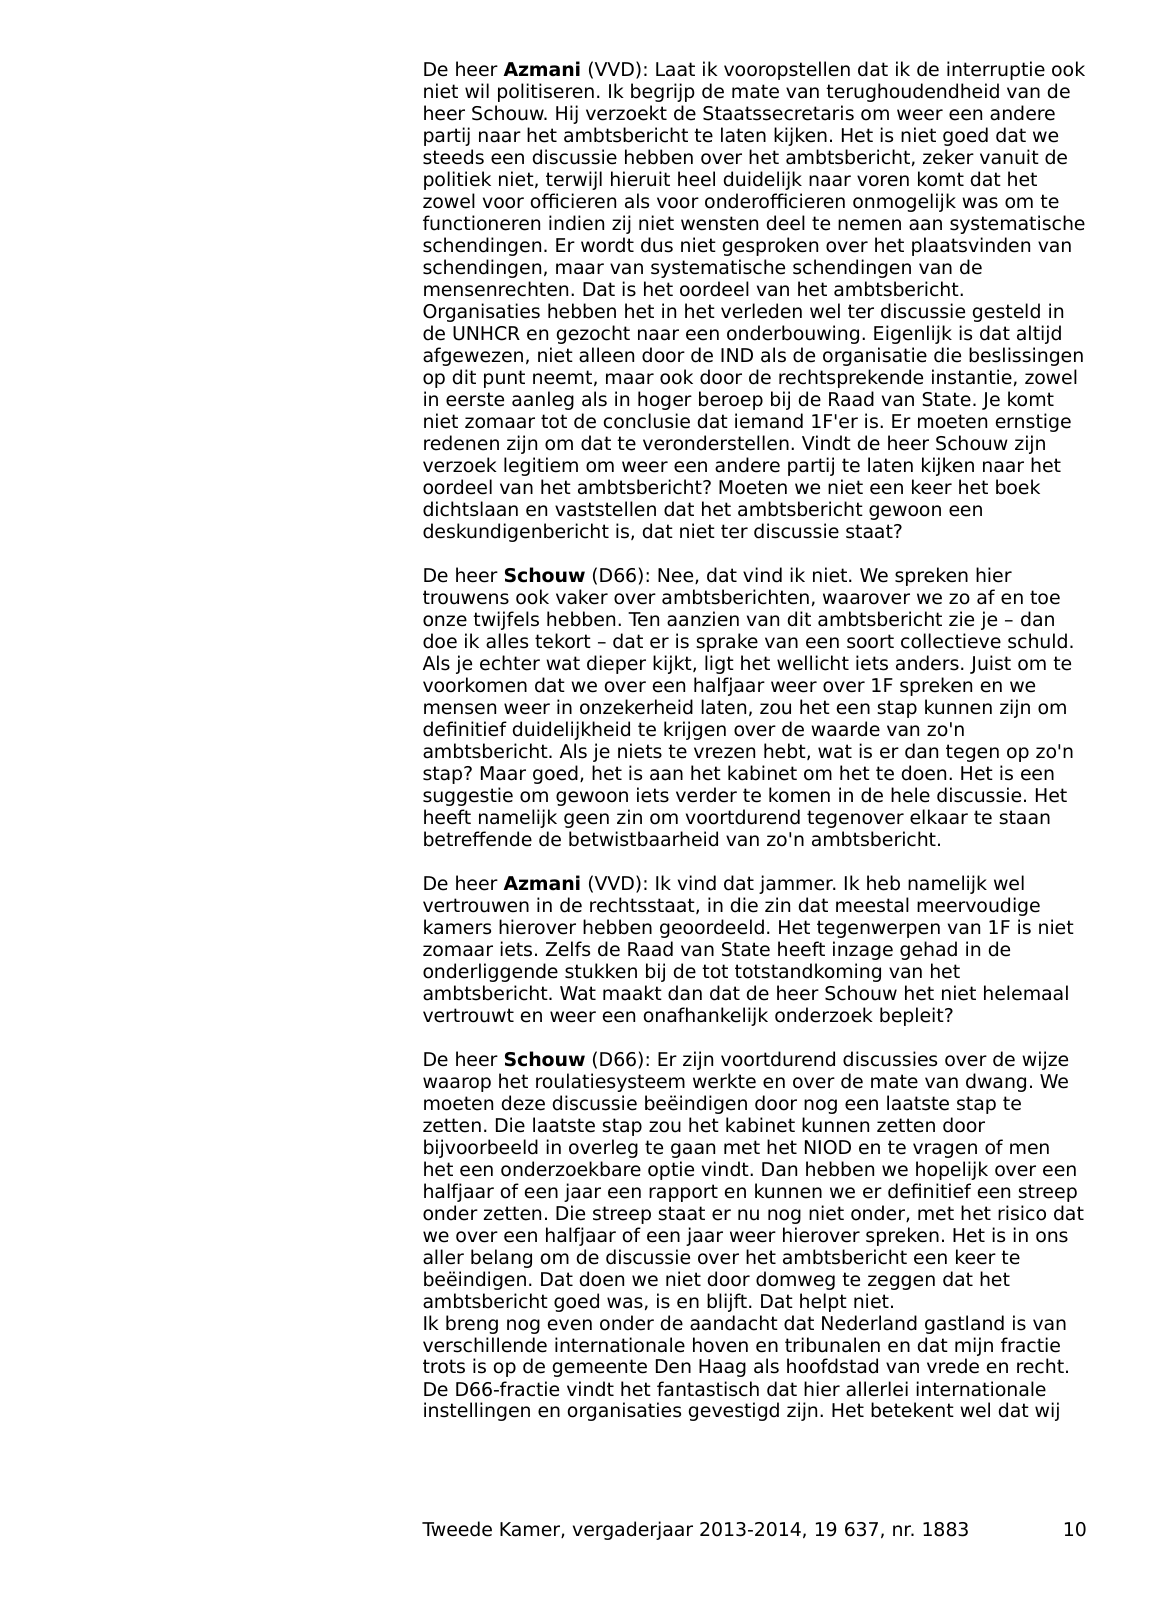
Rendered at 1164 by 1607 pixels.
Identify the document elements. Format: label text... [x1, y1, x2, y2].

text De heer Azmani (VVD): Ik vind dat jammer. Ik heb namelijk wel vertrouwen in de rechtsstaat, in die zin dat meestal meervoudige kamers hierover hebben geoordeeld. Het tegenwerpen van 1F is niet zomaar iets. Zelfs de Raad van State heeft inzage gehad in de onderliggende stukken bij de tot totstandkoming van het ambtsbericht. Wat maakt dan dat de heer Schouw het niet helemaal vertrouwt en weer een onafhankelijk onderzoek bepleit? [422, 873, 1087, 1027]
text De heer Azmani (VVD): Laat ik vooropstellen dat ik de interruptie ook niet wil politiseren. Ik begrijp de mate van terughoudendheid van de heer Schouw. Hij verzoekt de Staatssecretaris om weer een andere partij naar het ambtsbericht te laten kijken. Het is niet goed dat we steeds een discussie hebben over het ambtsbericht, zeker vanuit de politiek niet, terwijl hieruit heel duidelijk naar voren komt dat het zowel voor officieren als voor onderofficieren onmogelijk was om te functioneren indien zij niet wensten deel te nemen aan systematische schendingen. Er wordt dus niet gesproken over het plaatsvinden van schendingen, maar van systematische schendingen van de mensenrechten. Dat is het oordeel van het ambtsbericht. Organisaties hebben het in het verleden wel ter discussie gesteld in de UNHCR en gezocht naar een onderbouwing. Eigenlijk is dat altijd afgewezen, niet alleen door de IND als de organisatie die beslissingen op dit punt neemt, maar ook door de rechtsprekende instantie, zowel in eerste aanleg als in hoger beroep bij de Raad van State. Je komt niet zomaar tot de conclusie dat iemand 1F'er is. Er moeten ernstige redenen zijn om dat te veronderstellen. Vindt de heer Schouw zijn verzoek legitiem om weer een andere partij te laten kijken naar het oordeel van het ambtsbericht? Moeten we niet een keer het boek dichtslaan en vaststellen dat het ambtsbericht gewoon een deskundigenbericht is, dat niet ter discussie staat? [422, 59, 1087, 543]
text De heer Schouw (D66): Nee, dat vind ik niet. We spreken hier trouwens ook vaker over ambtsberichten, waarover we zo af en toe onze twijfels hebben. Ten aanzien van dit ambtsbericht zie je – dan doe ik alles tekort – dat er is sprake van een soort collectieve schuld. Als je echter wat dieper kijkt, ligt het wellicht iets anders. Juist om te voorkomen dat we over een halfjaar weer over 1F spreken en we mensen weer in onzekerheid laten, zou het een stap kunnen zijn om definitief duidelijkheid te krijgen over de waarde van zo'n ambtsbericht. Als je niets te vrezen hebt, wat is er dan tegen op zo'n stap? Maar goed, het is aan het kabinet om het te doen. Het is een suggestie om gewoon iets verder te komen in de hele discussie. Het heeft namelijk geen zin om voortdurend tegenover elkaar te staan betreffende de betwistbaarheid van zo'n ambtsbericht. [422, 565, 1087, 851]
text De heer Schouw (D66): Er zijn voortdurend discussies over de wijze waarop het roulatiesysteem werkte en over de mate van dwang. We moeten deze discussie beëindigen door nog een laatste stap te zetten. Die laatste stap zou het kabinet kunnen zetten door bijvoorbeeld in overleg te gaan met het NIOD en te vragen of men het een onderzoekbare optie vindt. Dan hebben we hopelijk over een halfjaar of een jaar een rapport en kunnen we er definitief een streep onder zetten. Die streep staat er nu nog niet onder, met het risico dat we over een halfjaar of een jaar weer hierover spreken. Het is in ons aller belang om de discussie over het ambtsbericht een keer te beëindigen. Dat doen we niet door domweg te zeggen dat het ambtsbericht goed was, is en blijft. Dat helpt niet. [422, 1049, 1087, 1312]
text Ik breng nog even onder de aandacht dat Nederland gastland is van verschillende internationale hoven en tribunalen en dat mijn fractie trots is op de gemeente Den Haag als hoofdstad van vrede en recht. De D66-fractie vindt het fantastisch dat hier allerlei internationale instellingen en organisaties gevestigd zijn. Het betekent wel dat wij [422, 1312, 1087, 1422]
